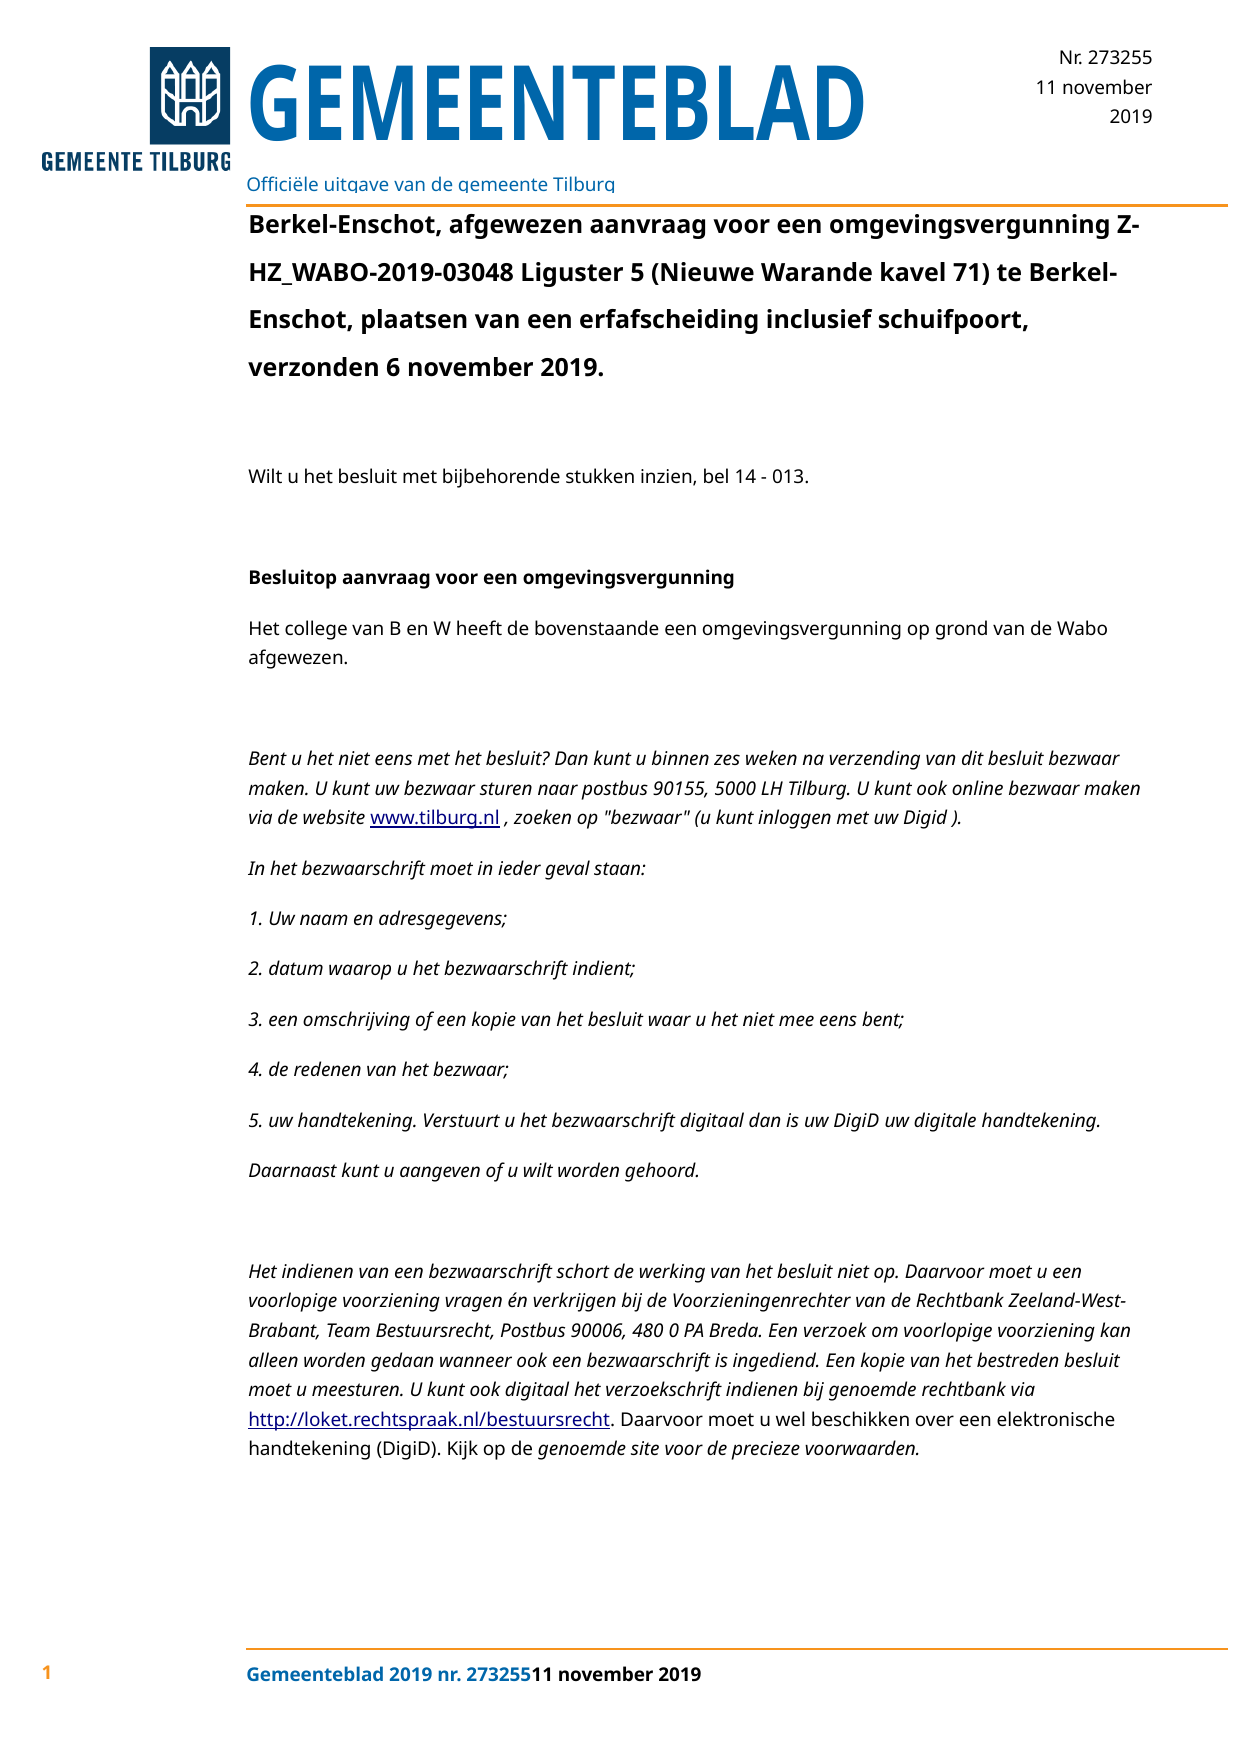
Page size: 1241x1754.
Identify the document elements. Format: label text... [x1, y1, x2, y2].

text In het bezwaarschrift moet in ieder geval staan: [248, 855, 1152, 881]
text Berkel-Enschot, afgewezen aanvraag voor een omgevingsvergunning Z-HZ_WABO-2019-03048 Liguster 5 (Nieuwe Warande kavel 71) te Berkel-Enschot, plaatsen van een erfafscheiding inclusief schuifpoort, verzonden 6 november 2019. [248, 207, 1152, 384]
text Wilt u het besluit met bijbehorende stukken inzien, bel 14 - 013. [248, 463, 1152, 489]
text Het college van B en W heeft de bovenstaande een omgevingsvergunning op grond van de Wabo afgewezen. [248, 615, 1152, 670]
text 2. datum waarop u het bezwaarschrift indient; [248, 956, 1152, 981]
text 1. Uw naam en adresgegevens; [248, 905, 1152, 931]
text Besluitop aanvraag voor een omgevingsvergunning [248, 564, 1152, 590]
picture [41, 47, 231, 172]
text 5. uw handtekening. Verstuurt u het bezwaarschrift digitaal dan is uw DigiD uw digitale handtekening. [248, 1107, 1152, 1133]
text Bent u het niet eens met het besluit? Dan kunt u binnen zes weken na verzending van dit besluit bezwaar maken. U kunt uw bezwaar sturen naar postbus 90155, 5000 LH Tilburg. U kunt ook online bezwaar maken via de website www.tilburg.nl , zoeken op "bezwaar" (u kunt inloggen met uw Digid ). [248, 745, 1152, 830]
text 4. de redenen van het bezwaar; [248, 1056, 1152, 1082]
text Het indienen van een bezwaarschrift schort de werking van het besluit niet op. Daarvoor moet u een voorlopige voorziening vragen én verkrijgen bij de Voorzieningenrechter van de Rechtbank Zeeland-West-Brabant, Team Bestuursrecht, Postbus 90006, 480 0 PA Breda. Een verzoek om voorlopige voorziening kan alleen worden gedaan wanneer ook een bezwaarschrift is ingediend. Een kopie van het bestreden besluit moet u meesturen. U kunt ook digitaal het verzoekschrift indienen bij genoemde rechtbank via http://loket.rechtspraak.nl/bestuursrecht. Daarvoor moet u wel beschikken over een elektronische handtekening (DigiD). Kijk op de genoemde site voor de precieze voorwaarden. [248, 1258, 1152, 1461]
text 3. een omschrijving of een kopie van het besluit waar u het niet mee eens bent; [248, 1006, 1152, 1032]
text Daarnaast kunt u aangeven of u wilt worden gehoord. [248, 1157, 1152, 1183]
